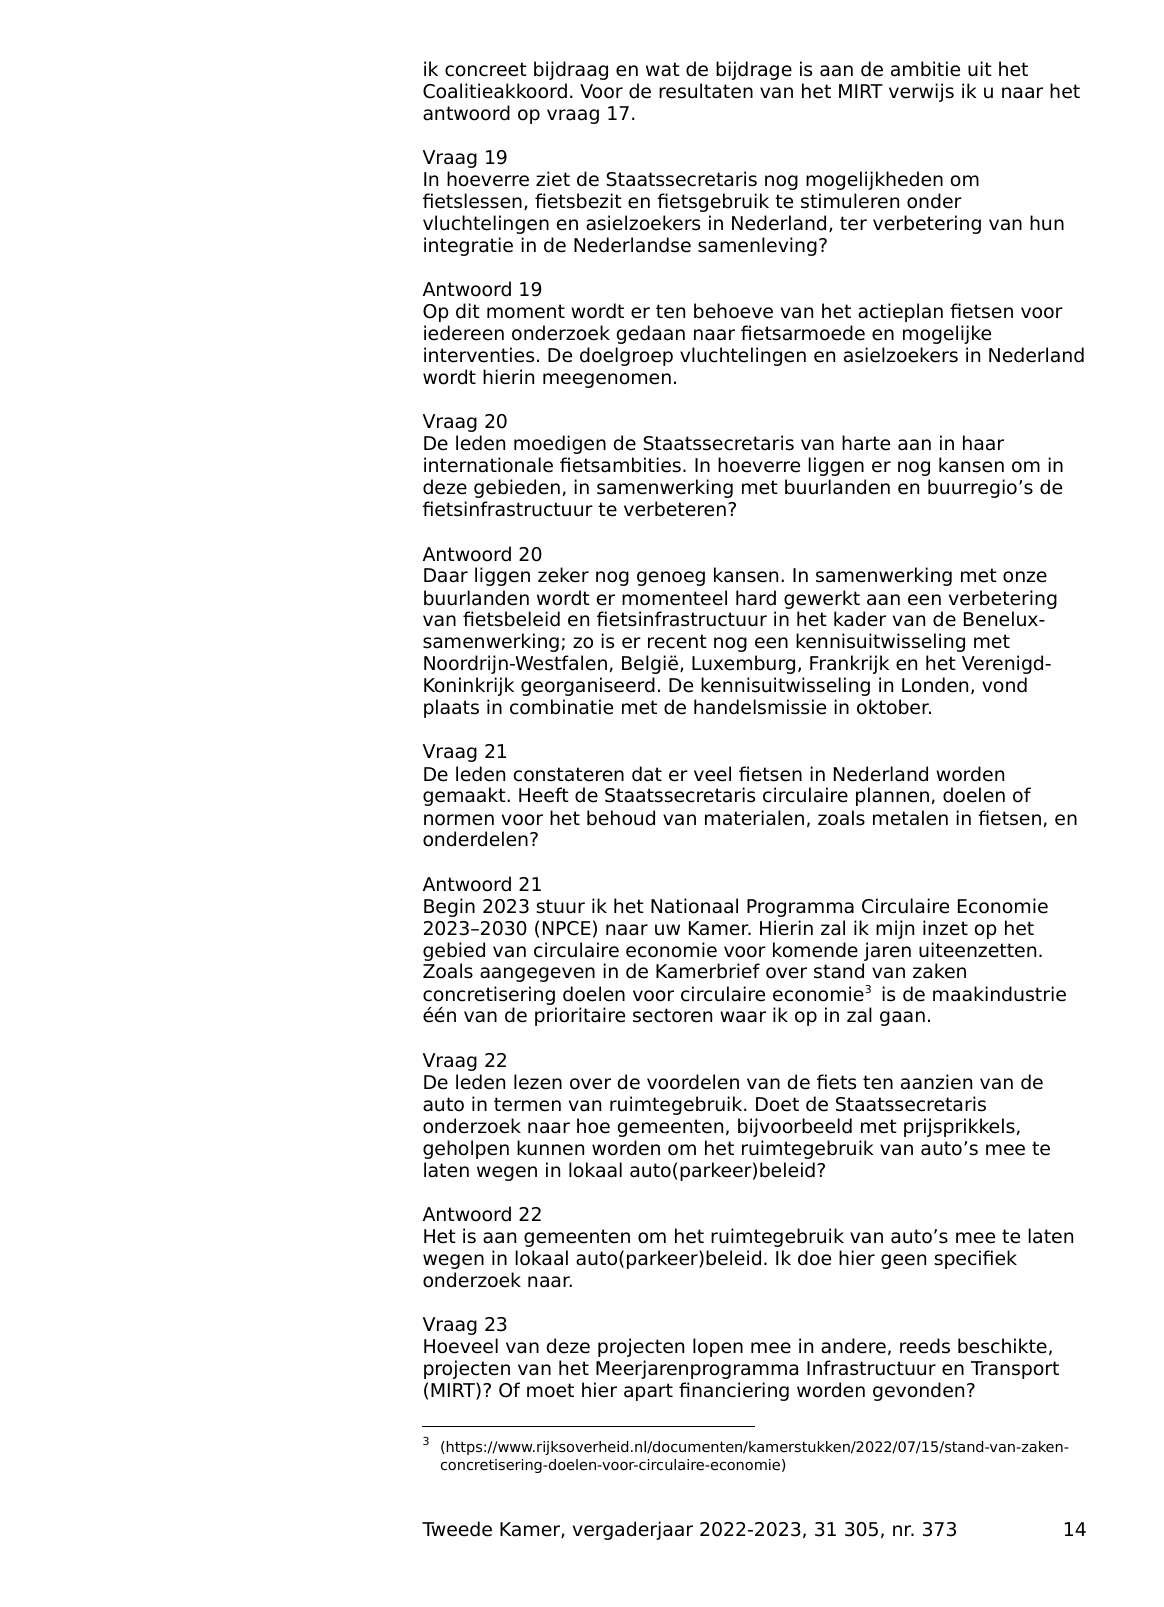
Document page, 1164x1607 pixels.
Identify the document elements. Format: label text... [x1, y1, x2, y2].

text ik concreet bijdraag en wat de bijdrage is aan de ambitie uit het Coalitieakkoord. Voor de resultaten van het MIRT verwijs ik u naar het antwoord op vraag 17. [422, 59, 1087, 125]
text Vraag 19 [422, 147, 1087, 169]
text Antwoord 19 [422, 279, 1087, 301]
text Antwoord 21 [422, 873, 1087, 896]
text In hoeverre ziet de Staatssecretaris nog mogelijkheden om fietslessen, fietsbezit en fietsgebruik te stimuleren onder vluchtelingen en asielzoekers in Nederland, ter verbetering van hun integratie in de Nederlandse samenleving? [422, 169, 1087, 257]
text De leden lezen over de voordelen van de fiets ten aanzien van de auto in termen van ruimtegebruik. Doet de Staatssecretaris onderzoek naar hoe gemeenten, bijvoorbeeld met prijsprikkels, geholpen kunnen worden om het ruimtegebruik van auto’s mee te laten wegen in lokaal auto(parkeer)beleid? [422, 1072, 1087, 1181]
text Daar liggen zeker nog genoeg kansen. In samenwerking met onze buurlanden wordt er momenteel hard gewerkt aan een verbetering van fietsbeleid en fietsinfrastructuur in het kader van de Benelux-samenwerking; zo is er recent nog een kennisuitwisseling met Noordrijn-Westfalen, België, Luxemburg, Frankrijk en het Verenigd-Koninkrijk georganiseerd. De kennisuitwisseling in Londen, vond plaats in combinatie met de handelsmissie in oktober. [422, 565, 1087, 719]
text De leden constateren dat er veel fietsen in Nederland worden gemaakt. Heeft de Staatssecretaris circulaire plannen, doelen of normen voor het behoud van materialen, zoals metalen in fietsen, en onderdelen? [422, 763, 1087, 851]
text Het is aan gemeenten om het ruimtegebruik van auto’s mee te laten wegen in lokaal auto(parkeer)beleid. Ik doe hier geen specifiek onderzoek naar. [422, 1226, 1087, 1292]
text Antwoord 20 [422, 543, 1087, 565]
text De leden moedigen de Staatssecretaris van harte aan in haar internationale fietsambities. In hoeverre liggen er nog kansen om in deze gebieden, in samenwerking met buurlanden en buurregio’s de fietsinfrastructuur te verbeteren? [422, 433, 1087, 521]
text Begin 2023 stuur ik het Nationaal Programma Circulaire Economie 2023–2030 (NPCE) naar uw Kamer. Hierin zal ik mijn inzet op het gebied van circulaire economie voor komende jaren uiteenzetten. Zoals aangegeven in de Kamerbrief over stand van zaken concretisering doelen voor circulaire economie is de maakindustrie één van de prioritaire sectoren waar ik op in zal gaan. [422, 896, 1087, 1027]
text Antwoord 22 [422, 1204, 1087, 1226]
text Hoeveel van deze projecten lopen mee in andere, reeds beschikte, projecten van het Meerjarenprogramma Infrastructuur en Transport (MIRT)? Of moet hier apart financiering worden gevonden? [422, 1336, 1087, 1402]
text Vraag 20 [422, 411, 1087, 433]
text Vraag 23 [422, 1314, 1087, 1336]
text Op dit moment wordt er ten behoeve van het actieplan fietsen voor iedereen onderzoek gedaan naar fietsarmoede en mogelijke interventies. De doelgroep vluchtelingen en asielzoekers in Nederland wordt hierin meegenomen. [422, 301, 1087, 389]
text Vraag 21 [422, 741, 1087, 763]
text Vraag 22 [422, 1049, 1087, 1072]
text (https://www.rijksoverheid.nl/documenten/kamerstukken/2022/07/15/stand-van-zaken-concretisering-doelen-voor-circulaire-economie) [422, 1435, 1087, 1474]
